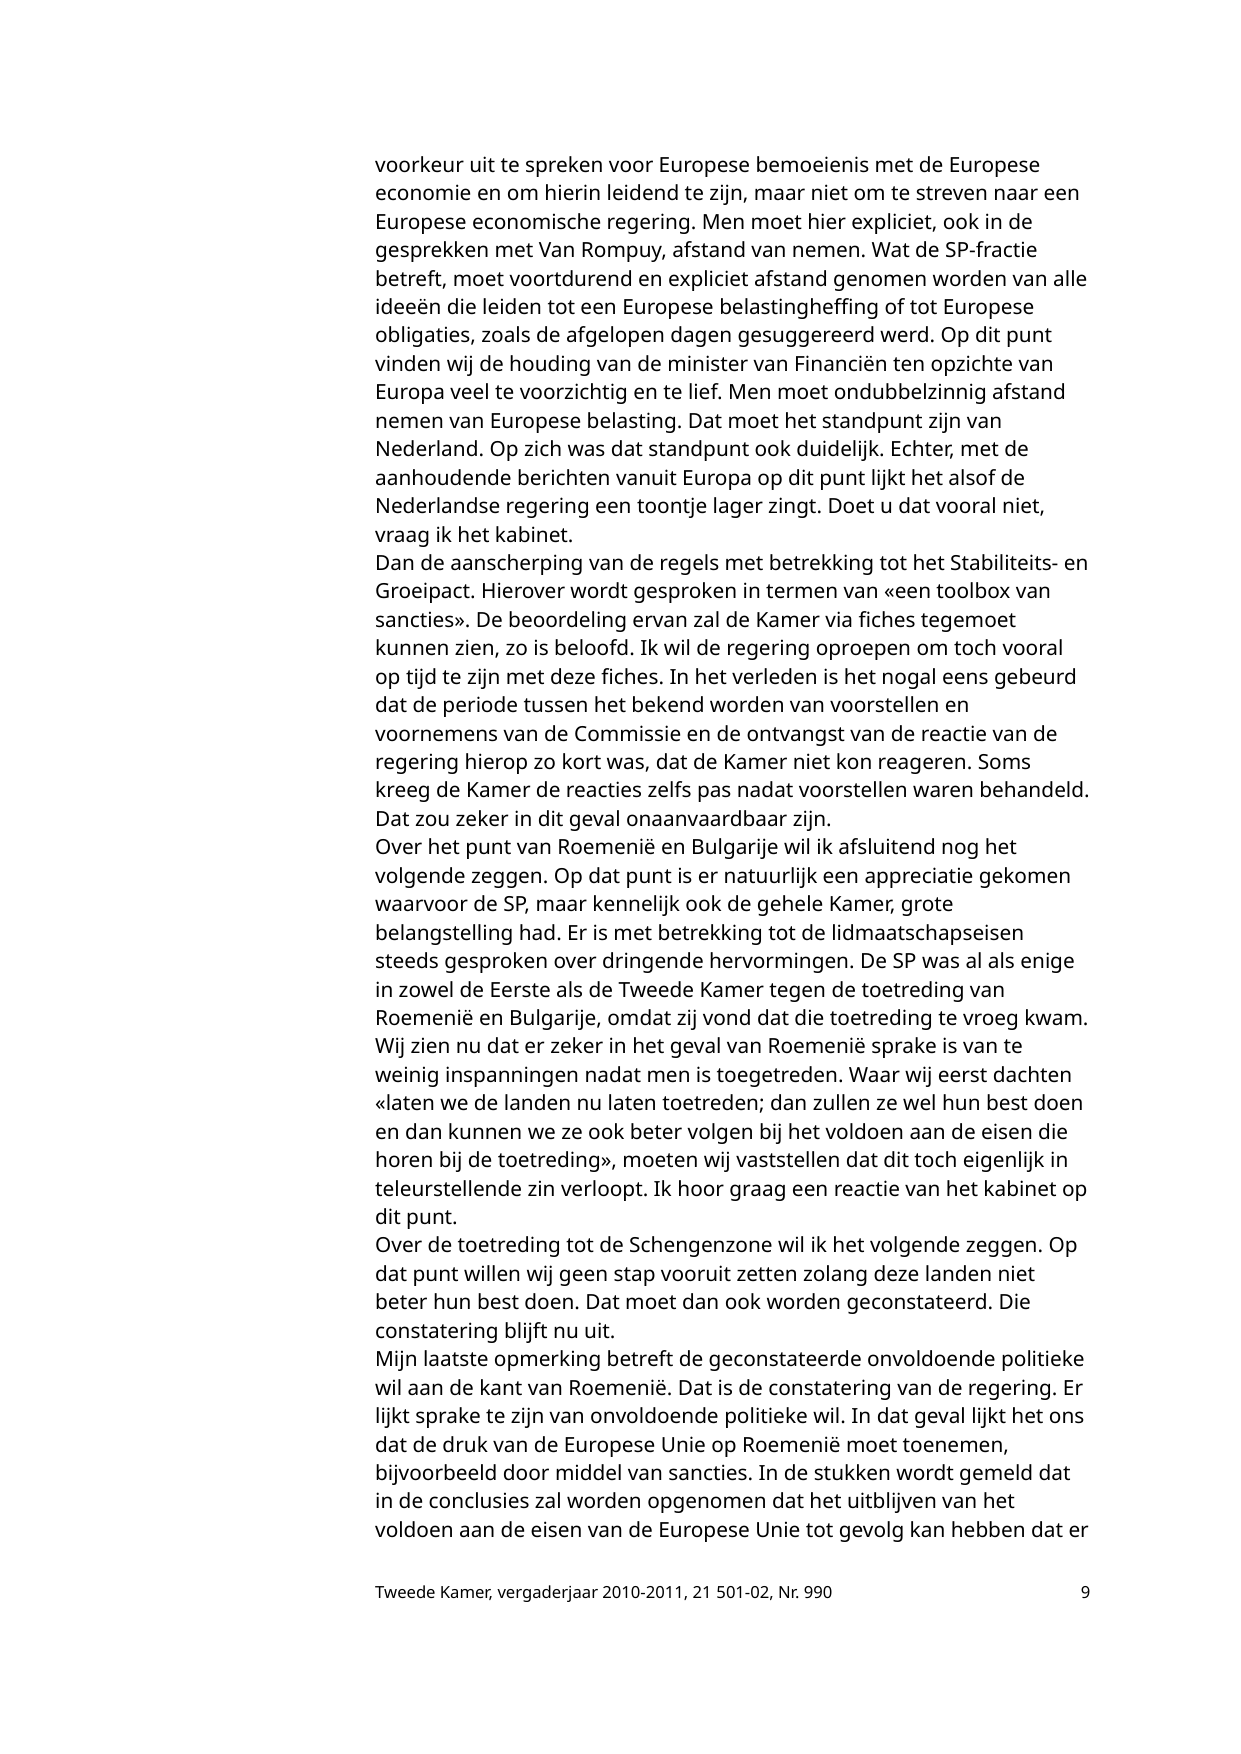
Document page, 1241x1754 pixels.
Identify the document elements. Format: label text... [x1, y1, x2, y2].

text Mijn laatste opmerking betreft de geconstateerde onvoldoende politieke wil aan de kant van Roemenië. Dat is de constatering van de regering. Er lijkt sprake te zijn van onvoldoende politieke wil. In dat geval lijkt het ons dat de druk van de Europese Unie op Roemenië moet toenemen, bijvoorbeeld door middel van sancties. In de stukken wordt gemeld dat in de conclusies zal worden opgenomen dat het uitblijven van het voldoen aan de eisen van de Europese Unie tot gevolg kan hebben dat er [375, 1344, 1090, 1543]
text voorkeur uit te spreken voor Europese bemoeienis met de Europese economie en om hierin leidend te zijn, maar niet om te streven naar een Europese economische regering. Men moet hier expliciet, ook in de gesprekken met Van Rompuy, afstand van nemen. Wat de SP-fractie betreft, moet voortdurend en expliciet afstand genomen worden van alle ideeën die leiden tot een Europese belastingheffing of tot Europese obligaties, zoals de afgelopen dagen gesuggereerd werd. Op dit punt vinden wij de houding van de minister van Financiën ten opzichte van Europa veel te voorzichtig en te lief. Men moet ondubbelzinnig afstand nemen van Europese belasting. Dat moet het standpunt zijn van Nederland. Op zich was dat standpunt ook duidelijk. Echter, met de aanhoudende berichten vanuit Europa op dit punt lijkt het alsof de Nederlandse regering een toontje lager zingt. Doet u dat vooral niet, vraag ik het kabinet. [375, 150, 1090, 548]
text Dan de aanscherping van de regels met betrekking tot het Stabiliteits- en Groeipact. Hierover wordt gesproken in termen van «een toolbox van sancties». De beoordeling ervan zal de Kamer via fiches tegemoet kunnen zien, zo is beloofd. Ik wil de regering oproepen om toch vooral op tijd te zijn met deze fiches. In het verleden is het nogal eens gebeurd dat de periode tussen het bekend worden van voorstellen en voornemens van de Commissie en de ontvangst van de reactie van de regering hierop zo kort was, dat de Kamer niet kon reageren. Soms kreeg de Kamer de reacties zelfs pas nadat voorstellen waren behandeld. Dat zou zeker in dit geval onaanvaardbaar zijn. [375, 548, 1090, 832]
text Over het punt van Roemenië en Bulgarije wil ik afsluitend nog het volgende zeggen. Op dat punt is er natuurlijk een appreciatie gekomen waarvoor de SP, maar kennelijk ook de gehele Kamer, grote belangstelling had. Er is met betrekking tot de lidmaatschapseisen steeds gesproken over dringende hervormingen. De SP was al als enige in zowel de Eerste als de Tweede Kamer tegen de toetreding van Roemenië en Bulgarije, omdat zij vond dat die toetreding te vroeg kwam. Wij zien nu dat er zeker in het geval van Roemenië sprake is van te weinig inspanningen nadat men is toegetreden. Waar wij eerst dachten «laten we de landen nu laten toetreden; dan zullen ze wel hun best doen en dan kunnen we ze ook beter volgen bij het voldoen aan de eisen die horen bij de toetreding», moeten wij vaststellen dat dit toch eigenlijk in teleurstellende zin verloopt. Ik hoor graag een reactie van het kabinet op dit punt. [375, 832, 1090, 1231]
text Over de toetreding tot de Schengenzone wil ik het volgende zeggen. Op dat punt willen wij geen stap vooruit zetten zolang deze landen niet beter hun best doen. Dat moet dan ook worden geconstateerd. Die constatering blijft nu uit. [375, 1231, 1090, 1344]
